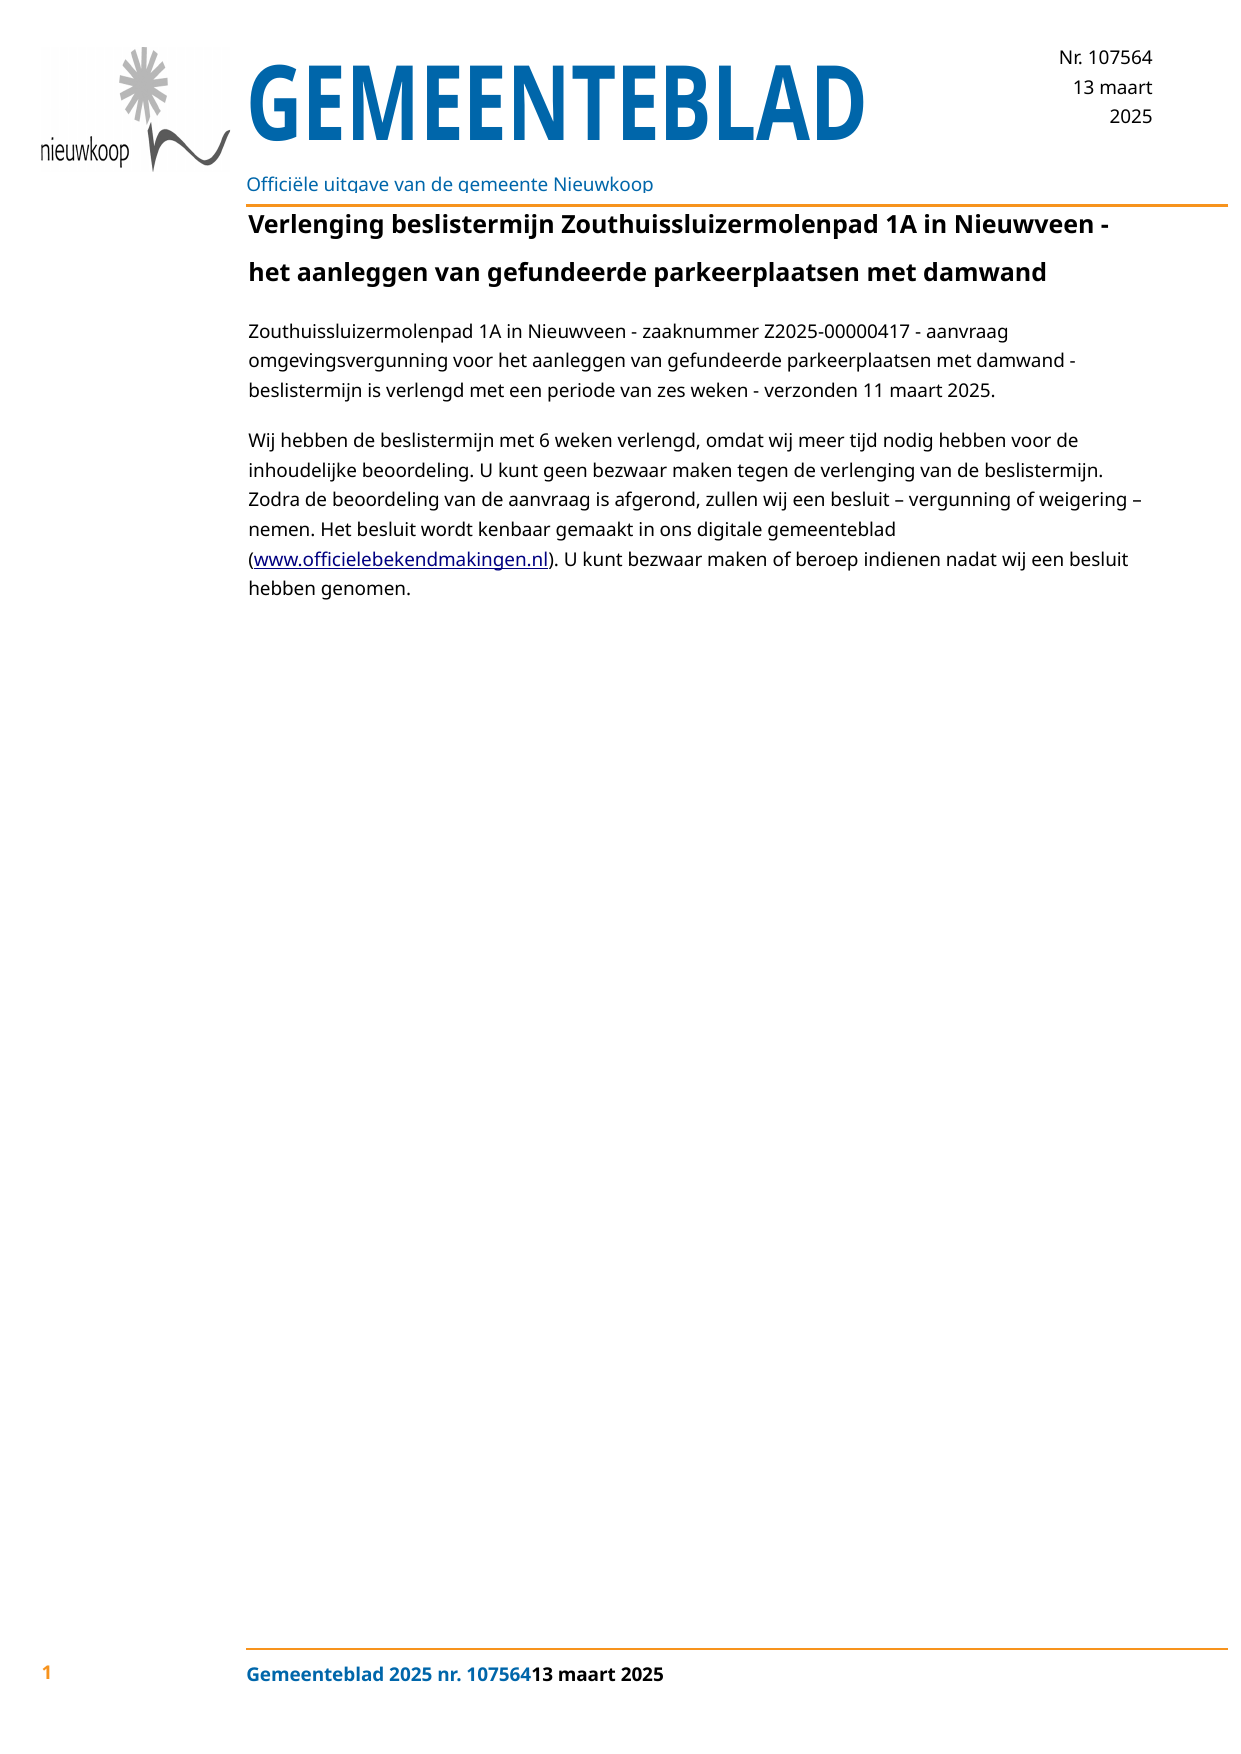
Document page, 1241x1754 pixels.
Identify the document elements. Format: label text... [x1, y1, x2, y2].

picture [41, 47, 231, 172]
text Zouthuissluizermolenpad 1A in Nieuwveen - zaaknummer Z2025-00000417 - aanvraag omgevingsvergunning voor het aanleggen van gefundeerde parkeerplaatsen met damwand - beslistermijn is verlengd met een periode van zes weken - verzonden 11 maart 2025. [248, 318, 1152, 403]
text Verlenging beslistermijn Zouthuissluizermolenpad 1A in Nieuwveen - het aanleggen van gefundeerde parkeerplaatsen met damwand [248, 207, 1152, 288]
text Wij hebben de beslistermijn met 6 weken verlengd, omdat wij meer tijd nodig hebben voor de inhoudelijke beoordeling. U kunt geen bezwaar maken tegen de verlenging van de beslistermijn. Zodra de beoordeling van de aanvraag is afgerond, zullen wij een besluit – vergunning of weigering – nemen. Het besluit wordt kenbaar gemaakt in ons digitale gemeenteblad (www.officielebekendmakingen.nl). U kunt bezwaar maken of beroep indienen nadat wij een besluit hebben genomen. [248, 427, 1152, 601]
